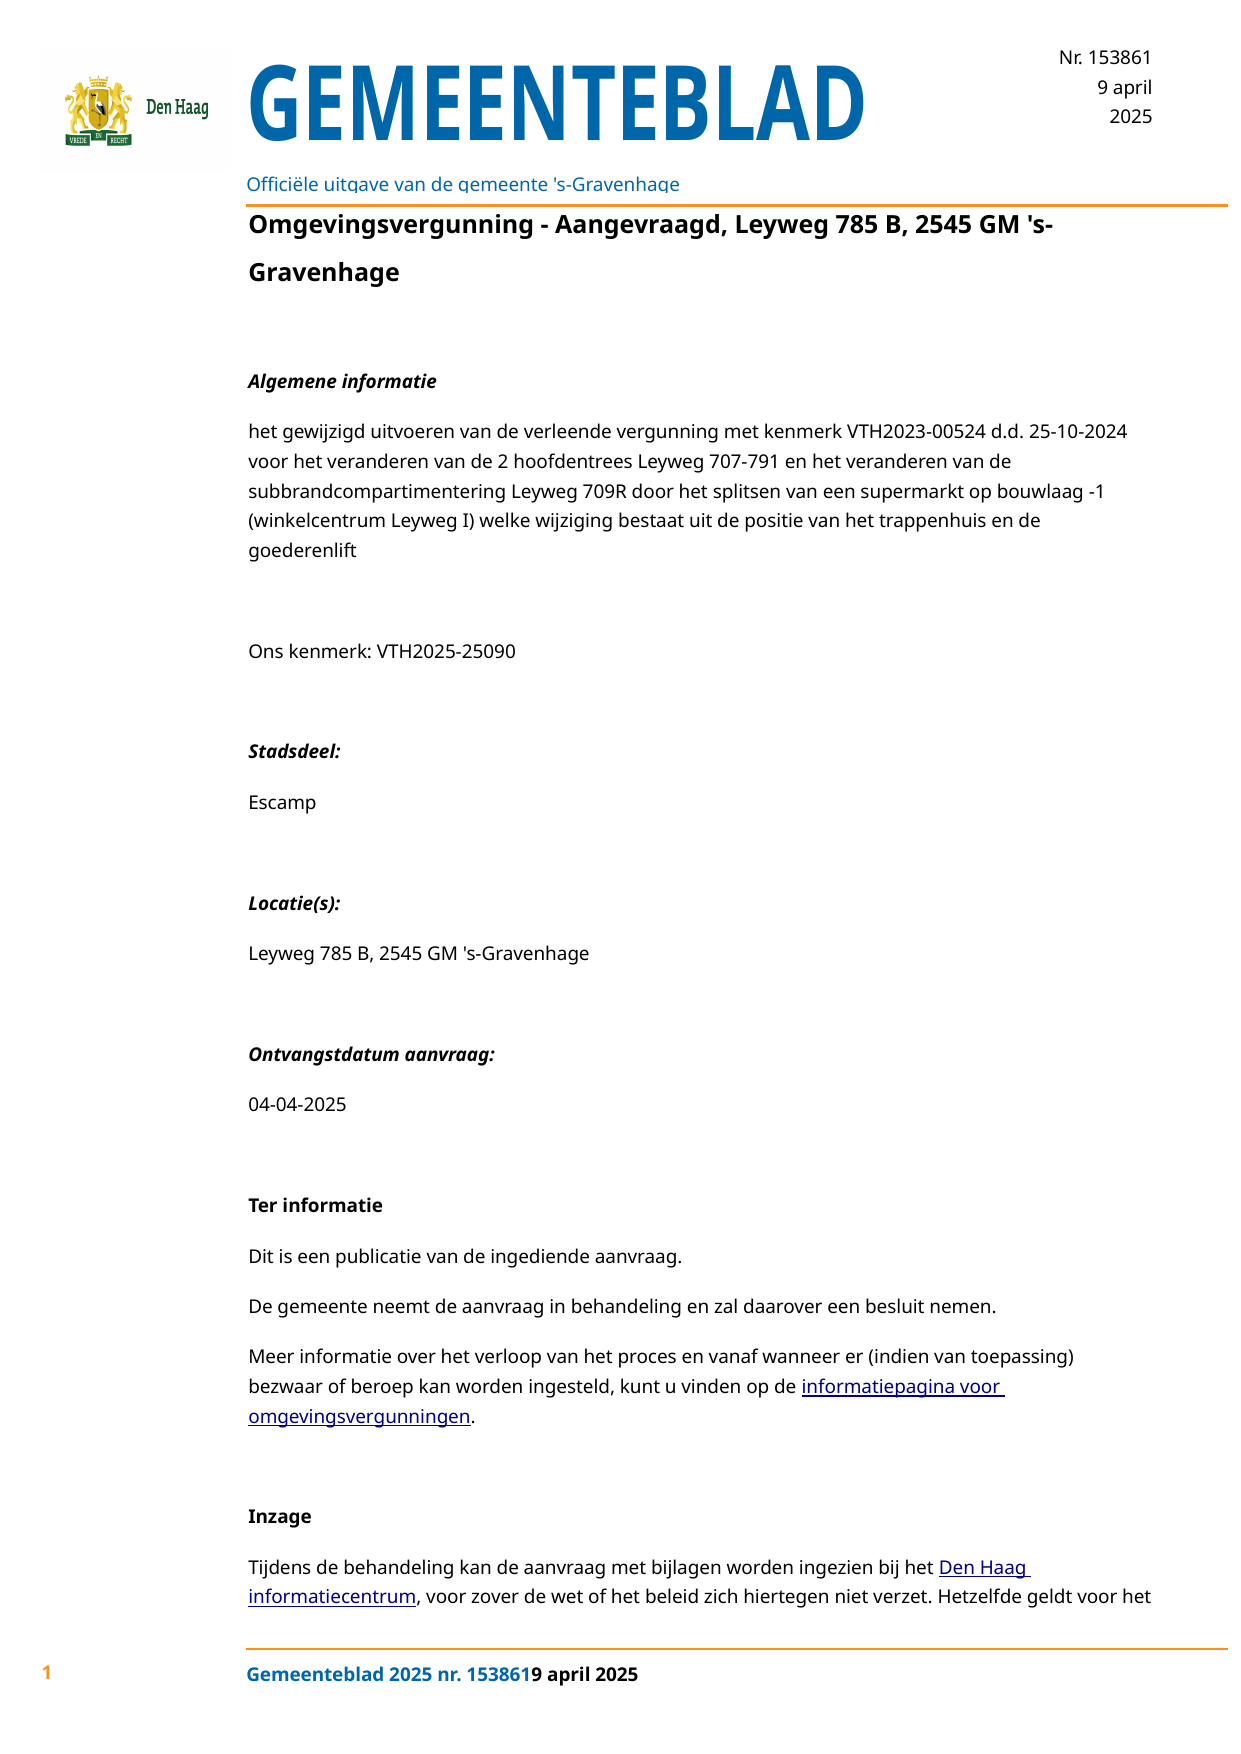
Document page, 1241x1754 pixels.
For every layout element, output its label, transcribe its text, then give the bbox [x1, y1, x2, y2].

text Ter informatie [248, 1192, 1152, 1218]
text Ons kenmerk: VTH2025-25090 [248, 638, 1152, 664]
text het gewijzigd uitvoeren van de verleende vergunning met kenmerk VTH2023-00524 d.d. 25-10-2024 voor het veranderen van de 2 hoofdentrees Leyweg 707-791 en het veranderen van de subbrandcompartimentering Leyweg 709R door het splitsen van een supermarkt op bouwlaag -1 (winkelcentrum Leyweg I) welke wijziging bestaat uit de positie van het trappenhuis en de goederenlift [248, 419, 1152, 563]
text Stadsdeel: [248, 739, 1152, 764]
text 04-04-2025 [248, 1092, 1152, 1117]
text Meer informatie over het verloop van het proces en vanaf wanneer er (indien van toepassing) bezwaar of beroep kan worden ingesteld, kunt u vinden op de informatiepagina voor omgevingsvergunningen. [248, 1344, 1152, 1429]
text Leyweg 785 B, 2545 GM 's-Gravenhage [248, 940, 1152, 966]
picture [41, 47, 231, 172]
text Algemene informatie [248, 368, 1152, 394]
text De gemeente neemt de aanvraag in behandeling en zal daarover een besluit nemen. [248, 1293, 1152, 1319]
text Escamp [248, 789, 1152, 815]
text Dit is een publicatie van de ingediende aanvraag. [248, 1243, 1152, 1269]
text Inzage [248, 1504, 1152, 1529]
text Locatie(s): [248, 890, 1152, 916]
text Tijdens de behandeling kan de aanvraag met bijlagen worden ingezien bij het Den Haag informatiecentrum, voor zover de wet of het beleid zich hiertegen niet verzet. Hetzelfde geldt voor het [248, 1554, 1152, 1609]
text Ontvangstdatum aanvraag: [248, 1041, 1152, 1067]
text Omgevingsvergunning - Aangevraagd, Leyweg 785 B, 2545 GM 's-Gravenhage [248, 207, 1152, 288]
